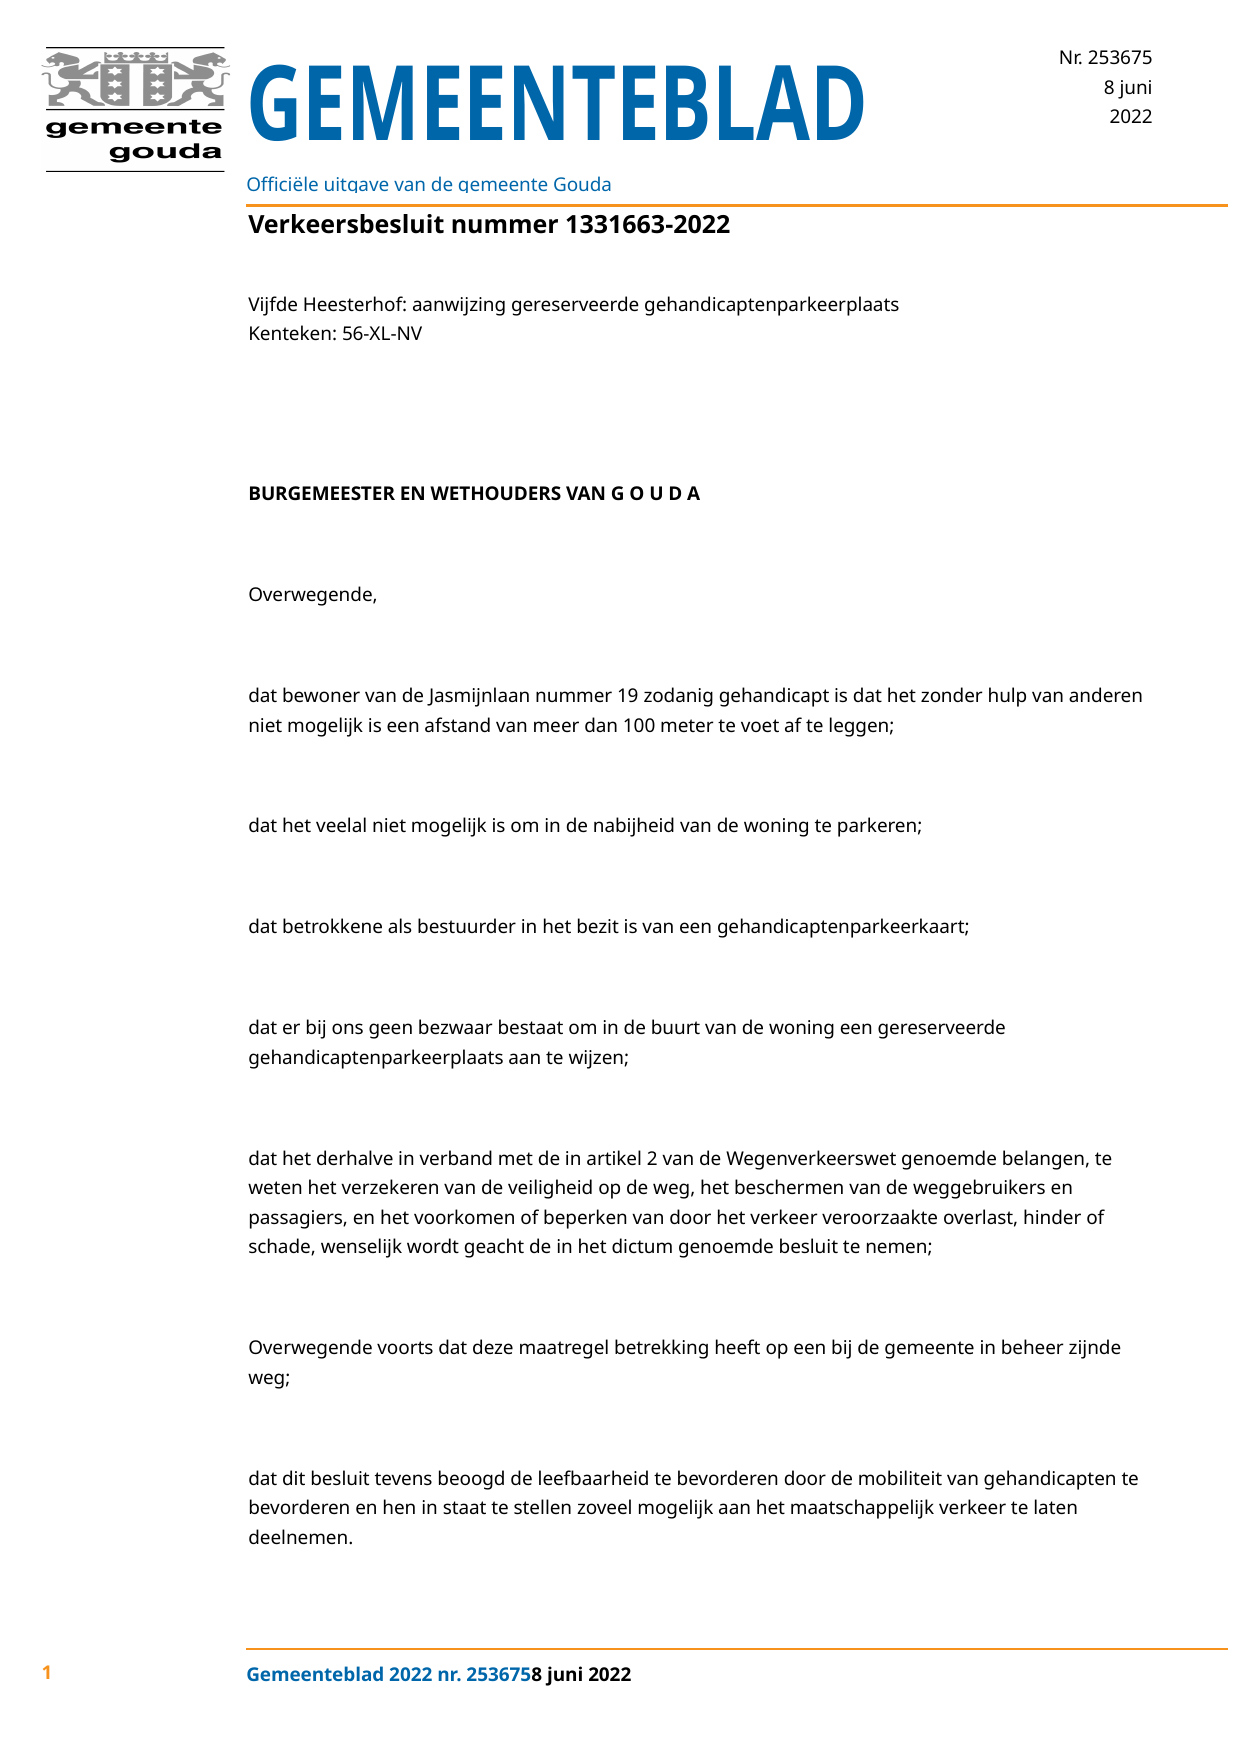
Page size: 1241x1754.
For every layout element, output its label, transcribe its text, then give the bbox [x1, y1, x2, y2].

text dat bewoner van de Jasmijnlaan nummer 19 zodanig gehandicapt is dat het zonder hulp van anderen niet mogelijk is een afstand van meer dan 100 meter te voet af te leggen; [248, 682, 1152, 738]
text Vijfde Heesterhof: aanwijzing gereserveerde gehandicaptenparkeerplaats [248, 291, 1152, 317]
text dat het veelal niet mogelijk is om in de nabijheid van de woning te parkeren; [248, 813, 1152, 838]
picture [41, 47, 231, 172]
text dat betrokkene als bestuurder in het bezit is van een gehandicaptenparkeerkaart; [248, 913, 1152, 939]
text Overwegende, [248, 581, 1152, 607]
text Kenteken: 56-XL-NV [248, 321, 1152, 346]
text Verkeersbesluit nummer 1331663-2022 [248, 207, 1152, 241]
text dat er bij ons geen bezwaar bestaat om in de buurt van de woning een gereserveerde gehandicaptenparkeerplaats aan te wijzen; [248, 1014, 1152, 1070]
text dat dit besluit tevens beoogd de leefbaarheid te bevorderen door de mobiliteit van gehandicapten te bevorderen en hen in staat te stellen zoveel mogelijk aan het maatschappelijk verkeer te laten deelnemen. [248, 1465, 1152, 1550]
text dat het derhalve in verband met de in artikel 2 van de Wegenverkeerswet genoemde belangen, te weten het verzekeren van de veiligheid op de weg, het beschermen van de weggebruikers en passagiers, en het voorkomen of beperken van door het verkeer veroorzaakte overlast, hinder of schade, wenselijk wordt geacht de in het dictum genoemde besluit te nemen; [248, 1145, 1152, 1259]
text Overwegende voorts dat deze maatregel betrekking heeft op een bij de gemeente in beheer zijnde weg; [248, 1334, 1152, 1390]
text BURGEMEESTER EN WETHOUDERS VAN G O U D A [248, 481, 1152, 506]
